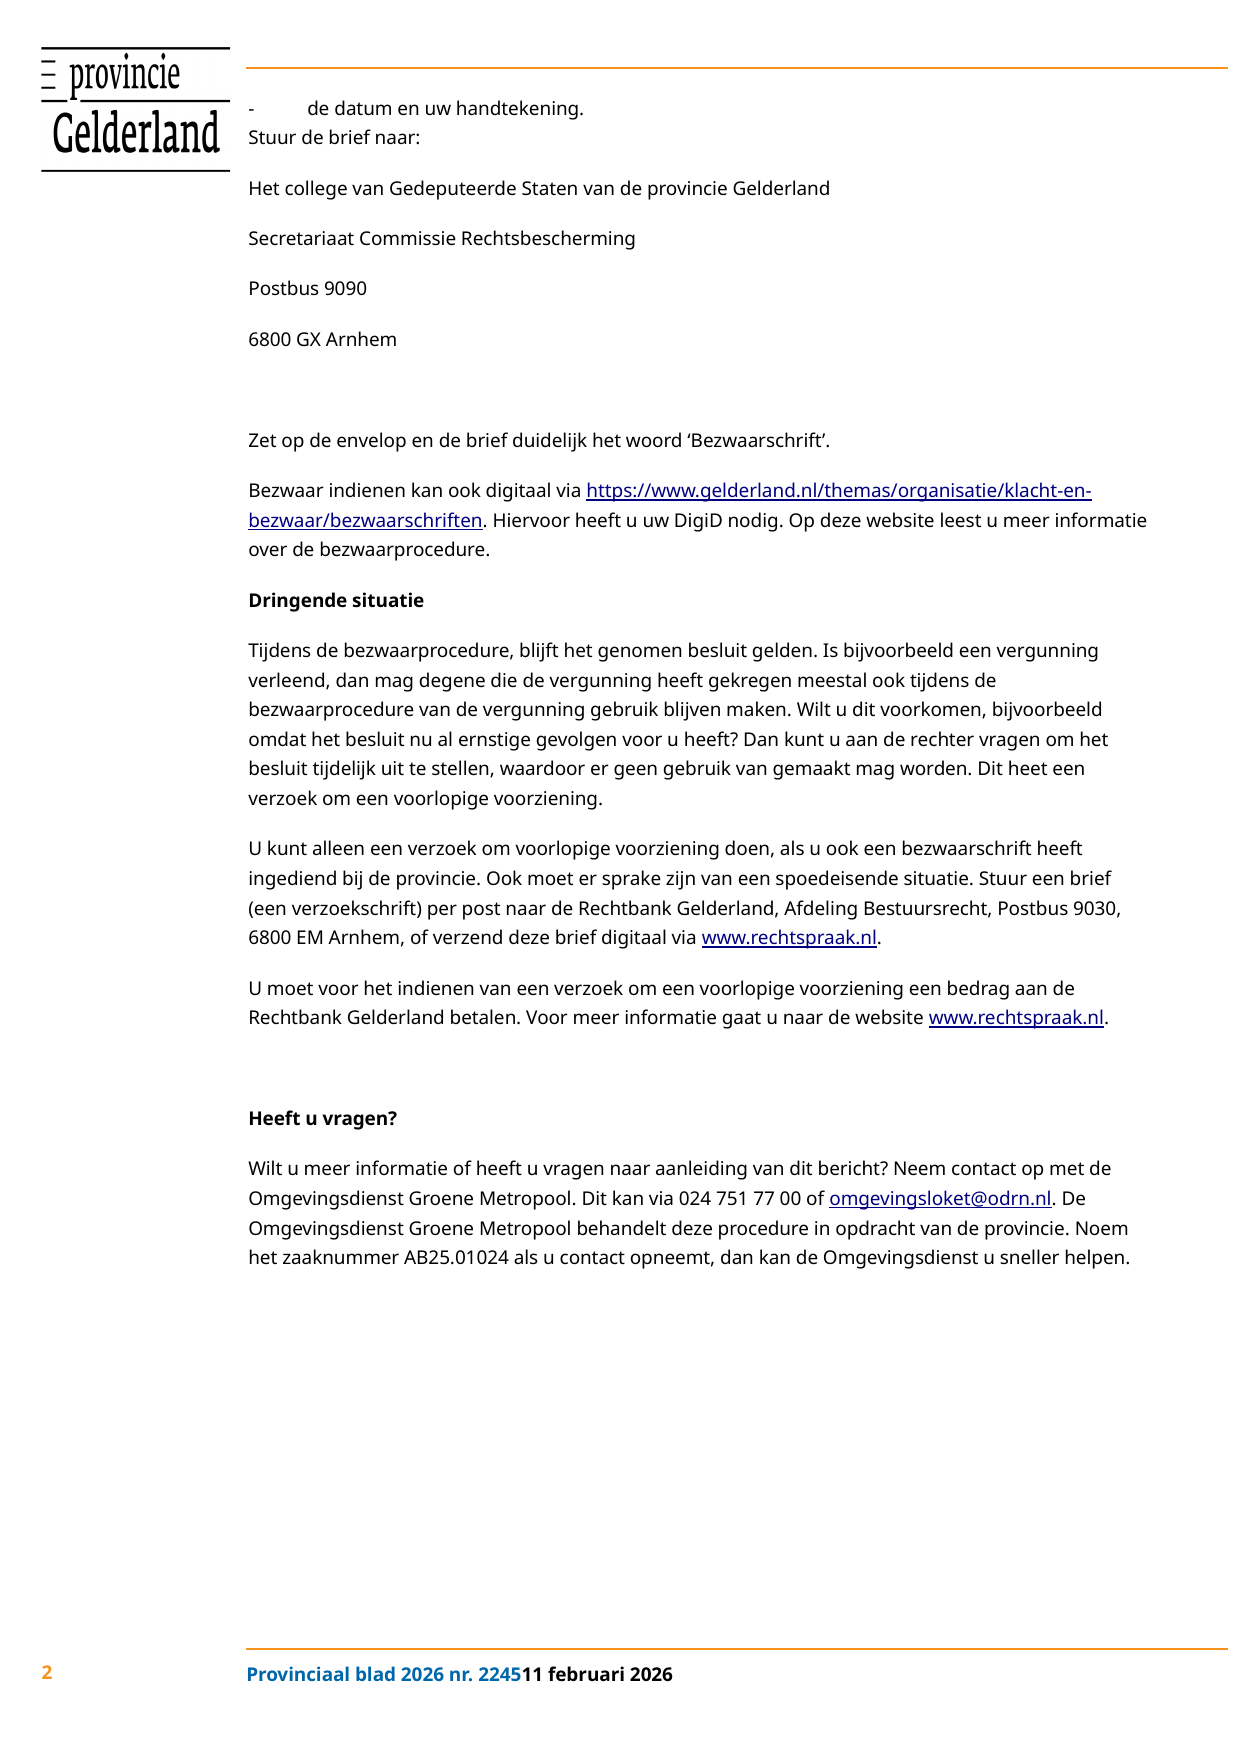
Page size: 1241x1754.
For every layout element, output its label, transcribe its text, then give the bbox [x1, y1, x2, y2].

text Tijdens de bezwaarprocedure, blijft het genomen besluit gelden. Is bijvoorbeeld een vergunning verleend, dan mag degene die de vergunning heeft gekregen meestal ook tijdens de bezwaarprocedure van de vergunning gebruik blijven maken. Wilt u dit voorkomen, bijvoorbeeld omdat het besluit nu al ernstige gevolgen voor u heeft? Dan kunt u aan de rechter vragen om het besluit tijdelijk uit te stellen, waardoor er geen gebruik van gemaakt mag worden. Dit heet een verzoek om een voorlopige voorziening. [248, 637, 1152, 811]
text Stuur de brief naar: [248, 124, 1152, 150]
text Postbus 9090 [248, 276, 1152, 301]
list de datum en uw handtekening. [248, 95, 1152, 121]
text Heeft u vragen? [248, 1105, 1152, 1131]
text U moet voor het indienen van een verzoek om een voorlopige voorziening een bedrag aan de Rechtbank Gelderland betalen. Voor meer informatie gaat u naar de website www.rechtspraak.nl. [248, 975, 1152, 1030]
text Zet op de envelop en de brief duidelijk het woord ‘Bezwaarschrift’. [248, 427, 1152, 453]
picture [41, 47, 231, 172]
text Het college van Gedeputeerde Staten van de provincie Gelderland [248, 175, 1152, 201]
text Secretariaat Commissie Rechtsbescherming [248, 225, 1152, 251]
text U kunt alleen een verzoek om voorlopige voorziening doen, als u ook een bezwaarschrift heeft ingediend bij de provincie. Ook moet er sprake zijn van een spoedeisende situatie. Stuur een brief (een verzoekschrift) per post naar de Rechtbank Gelderland, Afdeling Bestuursrecht, Postbus 9030, 6800 EM Arnhem, of verzend deze brief digitaal via www.rechtspraak.nl. [248, 836, 1152, 950]
text 6800 GX Arnhem [248, 326, 1152, 352]
text Bezwaar indienen kan ook digitaal via https://www.gelderland.nl/themas/organisatie/klacht-en-bezwaar/bezwaarschriften. Hiervoor heeft u uw DigiD nodig. Op deze website leest u meer informatie over de bezwaarprocedure. [248, 477, 1152, 562]
text Dringende situatie [248, 587, 1152, 613]
text Wilt u meer informatie of heeft u vragen naar aanleiding van dit bericht? Neem contact op met de Omgevingsdienst Groene Metropool. Dit kan via 024 751 77 00 of omgevingsloket@odrn.nl. De Omgevingsdienst Groene Metropool behandelt deze procedure in opdracht van de provincie. Noem het zaaknummer AB25.01024 als u contact opneemt, dan kan de Omgevingsdienst u sneller helpen. [248, 1156, 1152, 1270]
